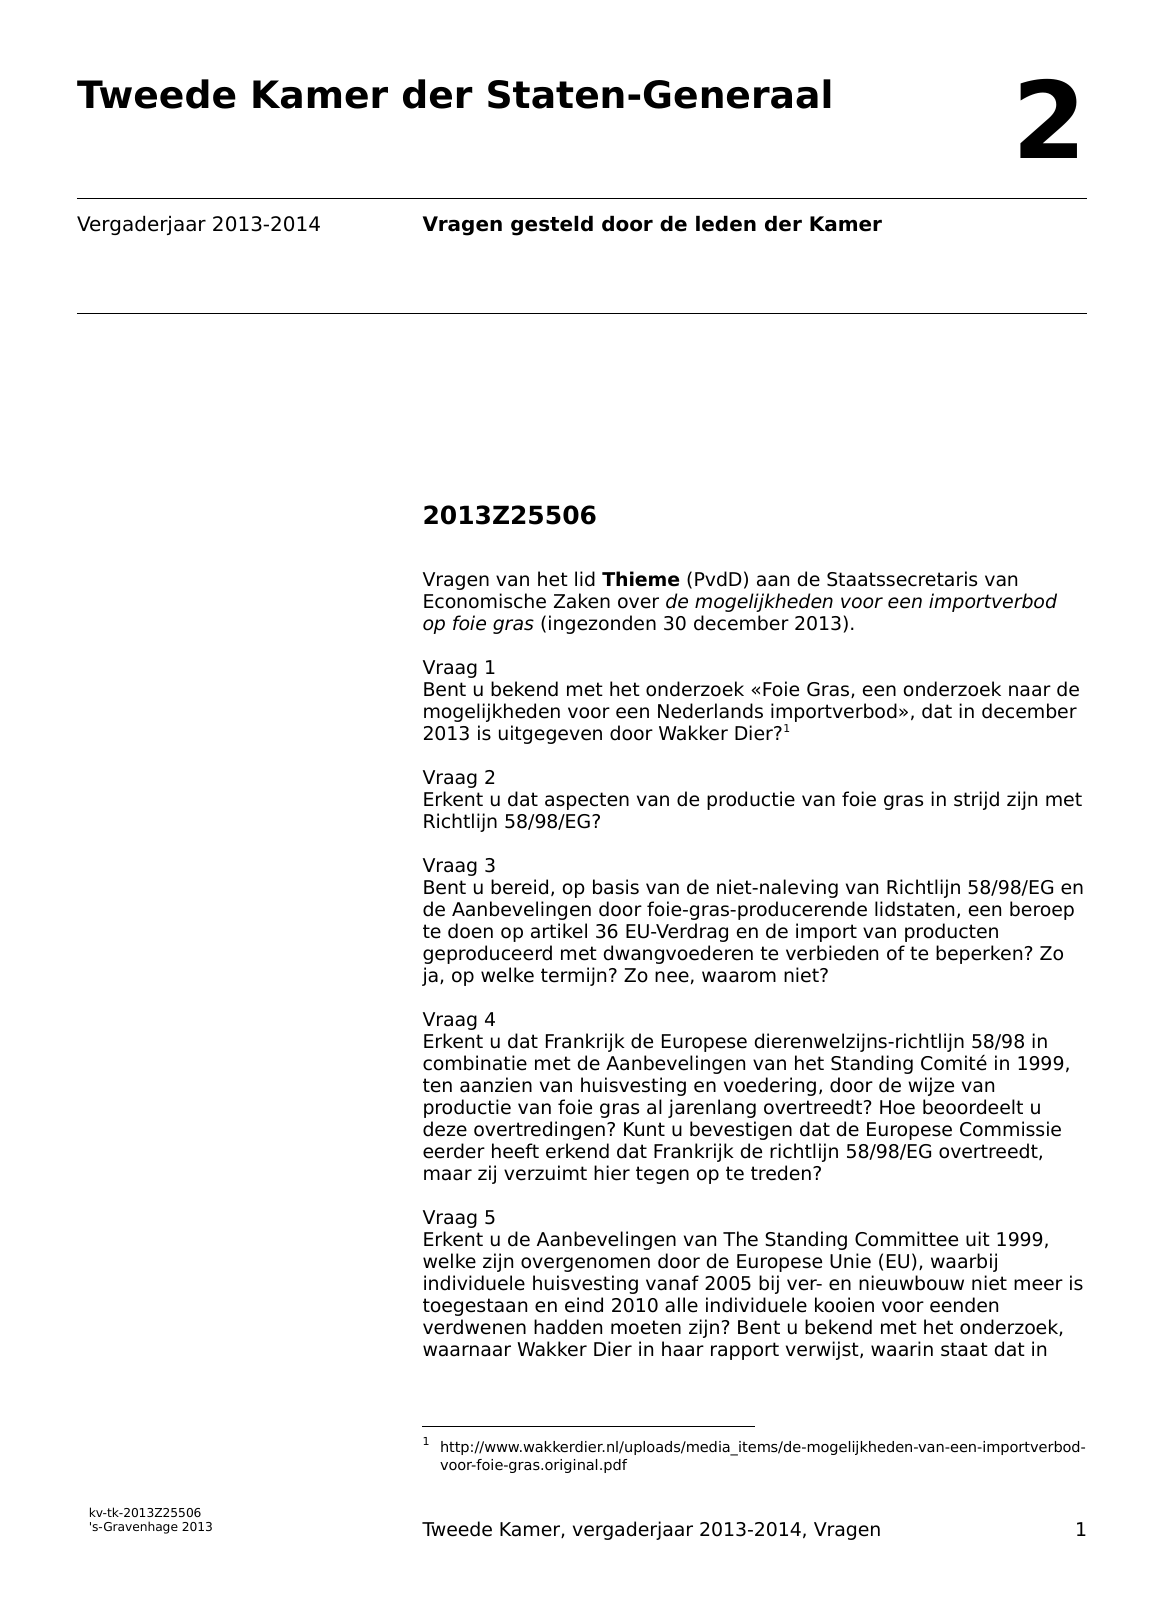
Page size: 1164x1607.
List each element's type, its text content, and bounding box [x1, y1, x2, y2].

text Erkent u dat Frankrijk de Europese dierenwelzijns-richtlijn 58/98 in combinatie met de Aanbevelingen van het Standing Comité in 1999, ten aanzien van huisvesting en voedering, door de wijze van productie van foie gras al jarenlang overtreedt? Hoe beoordeelt u deze overtredingen? Kunt u bevestigen dat de Europese Commissie eerder heeft erkend dat Frankrijk de richtlijn 58/98/EG overtreedt, maar zij verzuimt hier tegen op te treden? [422, 1031, 1087, 1185]
table_header Tweede Kamer der Staten-Generaal [77, 59, 886, 198]
text 's-Gravenhage 2013 [88, 1520, 323, 1534]
text Erkent u dat aspecten van de productie van foie gras in strijd zijn met Richtlijn 58/98/EG? [422, 789, 1087, 833]
text Vraag 3 [422, 855, 1087, 877]
table_cell Vergaderjaar 2013-2014 [77, 199, 422, 313]
text kv-tk-2013Z25506 [88, 1506, 323, 1520]
text Vraag 2 [422, 767, 1087, 789]
text Vraag 1 [422, 657, 1087, 679]
table_header 2 [886, 59, 1087, 198]
text Vragen van het lid Thieme (PvdD) aan de Staatssecretaris van Economische Zaken over de mogelijkheden voor een importverbod op foie gras (ingezonden 30 december 2013). [422, 569, 1087, 635]
table_cell Vragen gesteld door de leden der Kamer [422, 199, 1087, 313]
text Erkent u de Aanbevelingen van The Standing Committee uit 1999, welke zijn overgenomen door de Europese Unie (EU), waarbij individuele huisvesting vanaf 2005 bij ver- en nieuwbouw niet meer is toegestaan en eind 2010 alle individuele kooien voor eenden verdwenen hadden moeten zijn? Bent u bekend met het onderzoek, waarnaar Wakker Dier in haar rapport verwijst, waarin staat dat in [422, 1229, 1087, 1361]
text http://www.wakkerdier.nl/uploads/media_items/de-mogelijkheden-van-een-importverbod-voor-foie-gras.original.pdf [422, 1435, 1087, 1474]
text Vraag 4 [422, 1009, 1087, 1031]
text Bent u bereid, op basis van de niet-naleving van Richtlijn 58/98/EG en de Aanbevelingen door foie-gras-producerende lidstaten, een beroep te doen op artikel 36 EU-Verdrag en de import van producten geproduceerd met dwangvoederen te verbieden of te beperken? Zo ja, op welke termijn? Zo nee, waarom niet? [422, 877, 1087, 987]
text Bent u bekend met het onderzoek «Foie Gras, een onderzoek naar de mogelijkheden voor een Nederlands importverbod», dat in december 2013 is uitgegeven door Wakker Dier? [422, 679, 1087, 745]
text Vraag 5 [422, 1207, 1087, 1229]
text 2013Z25506 [422, 501, 1087, 531]
